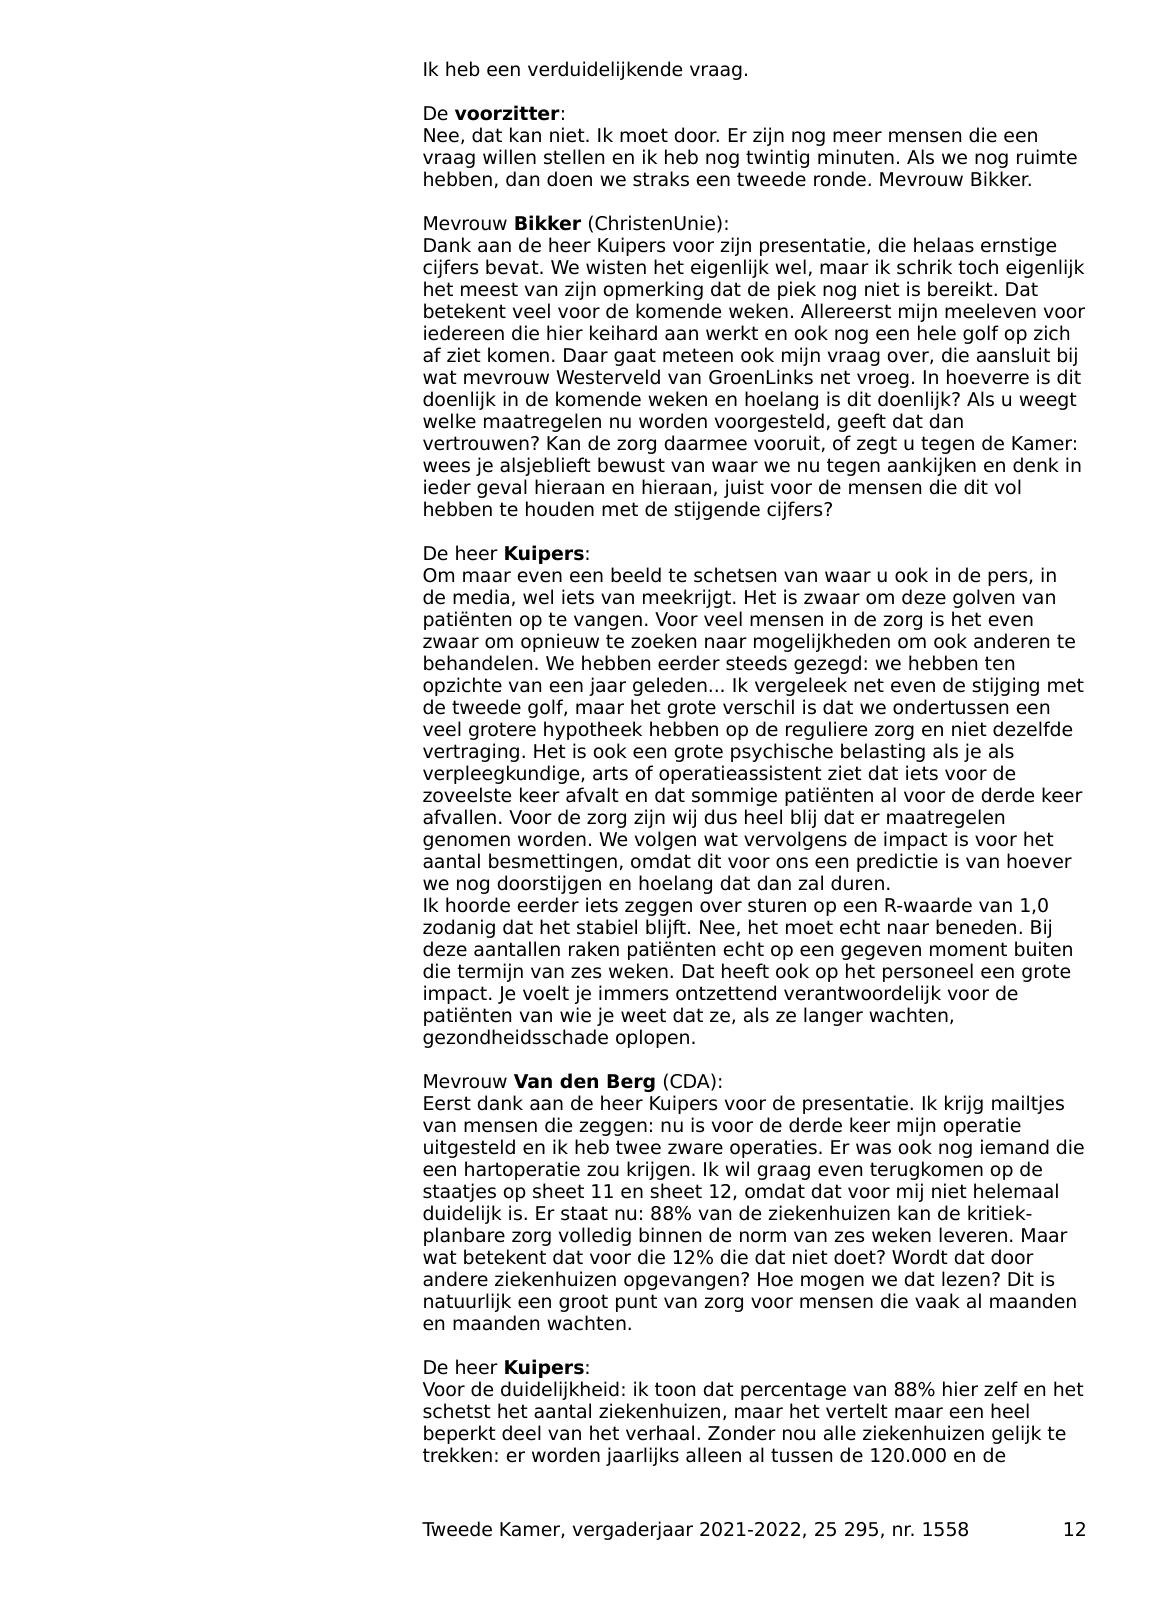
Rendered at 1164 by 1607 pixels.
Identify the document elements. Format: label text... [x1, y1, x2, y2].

text Mevrouw Bikker (ChristenUnie): [422, 213, 1087, 235]
text Mevrouw Van den Berg (CDA): [422, 1071, 1087, 1093]
text Dank aan de heer Kuipers voor zijn presentatie, die helaas ernstige cijfers bevat. We wisten het eigenlijk wel, maar ik schrik toch eigenlijk het meest van zijn opmerking dat de piek nog niet is bereikt. Dat betekent veel voor de komende weken. Allereerst mijn meeleven voor iedereen die hier keihard aan werkt en ook nog een hele golf op zich af ziet komen. Daar gaat meteen ook mijn vraag over, die aansluit bij wat mevrouw Westerveld van GroenLinks net vroeg. In hoeverre is dit doenlijk in de komende weken en hoelang is dit doenlijk? Als u weegt welke maatregelen nu worden voorgesteld, geeft dat dan vertrouwen? Kan de zorg daarmee vooruit, of zegt u tegen de Kamer: wees je alsjeblieft bewust van waar we nu tegen aankijken en denk in ieder geval hieraan en hieraan, juist voor de mensen die dit vol hebben te houden met de stijgende cijfers? [422, 235, 1087, 521]
text Ik heb een verduidelijkende vraag. [422, 59, 1087, 81]
text Nee, dat kan niet. Ik moet door. Er zijn nog meer mensen die een vraag willen stellen en ik heb nog twintig minuten. Als we nog ruimte hebben, dan doen we straks een tweede ronde. Mevrouw Bikker. [422, 125, 1087, 191]
text De voorzitter: [422, 103, 1087, 125]
text Om maar even een beeld te schetsen van waar u ook in de pers, in de media, wel iets van meekrijgt. Het is zwaar om deze golven van patiënten op te vangen. Voor veel mensen in de zorg is het even zwaar om opnieuw te zoeken naar mogelijkheden om ook anderen te behandelen. We hebben eerder steeds gezegd: we hebben ten opzichte van een jaar geleden... Ik vergeleek net even de stijging met de tweede golf, maar het grote verschil is dat we ondertussen een veel grotere hypotheek hebben op de reguliere zorg en niet dezelfde vertraging. Het is ook een grote psychische belasting als je als verpleegkundige, arts of operatieassistent ziet dat iets voor de zoveelste keer afvalt en dat sommige patiënten al voor de derde keer afvallen. Voor de zorg zijn wij dus heel blij dat er maatregelen genomen worden. We volgen wat vervolgens de impact is voor het aantal besmettingen, omdat dit voor ons een predictie is van hoever we nog doorstijgen en hoelang dat dan zal duren. [422, 565, 1087, 895]
text De heer Kuipers: [422, 543, 1087, 565]
text Voor de duidelijkheid: ik toon dat percentage van 88% hier zelf en het schetst het aantal ziekenhuizen, maar het vertelt maar een heel beperkt deel van het verhaal. Zonder nou alle ziekenhuizen gelijk te trekken: er worden jaarlijks alleen al tussen de 120.000 en de [422, 1379, 1087, 1467]
text Eerst dank aan de heer Kuipers voor de presentatie. Ik krijg mailtjes van mensen die zeggen: nu is voor de derde keer mijn operatie uitgesteld en ik heb twee zware operaties. Er was ook nog iemand die een hartoperatie zou krijgen. Ik wil graag even terugkomen op de staatjes op sheet 11 en sheet 12, omdat dat voor mij niet helemaal duidelijk is. Er staat nu: 88% van de ziekenhuizen kan de kritiek-planbare zorg volledig binnen de norm van zes weken leveren. Maar wat betekent dat voor die 12% die dat niet doet? Wordt dat door andere ziekenhuizen opgevangen? Hoe mogen we dat lezen? Dit is natuurlijk een groot punt van zorg voor mensen die vaak al maanden en maanden wachten. [422, 1093, 1087, 1335]
text Ik hoorde eerder iets zeggen over sturen op een R-waarde van 1,0 zodanig dat het stabiel blijft. Nee, het moet echt naar beneden. Bij deze aantallen raken patiënten echt op een gegeven moment buiten die termijn van zes weken. Dat heeft ook op het personeel een grote impact. Je voelt je immers ontzettend verantwoordelijk voor de patiënten van wie je weet dat ze, als ze langer wachten, gezondheidsschade oplopen. [422, 895, 1087, 1049]
text De heer Kuipers: [422, 1357, 1087, 1379]
